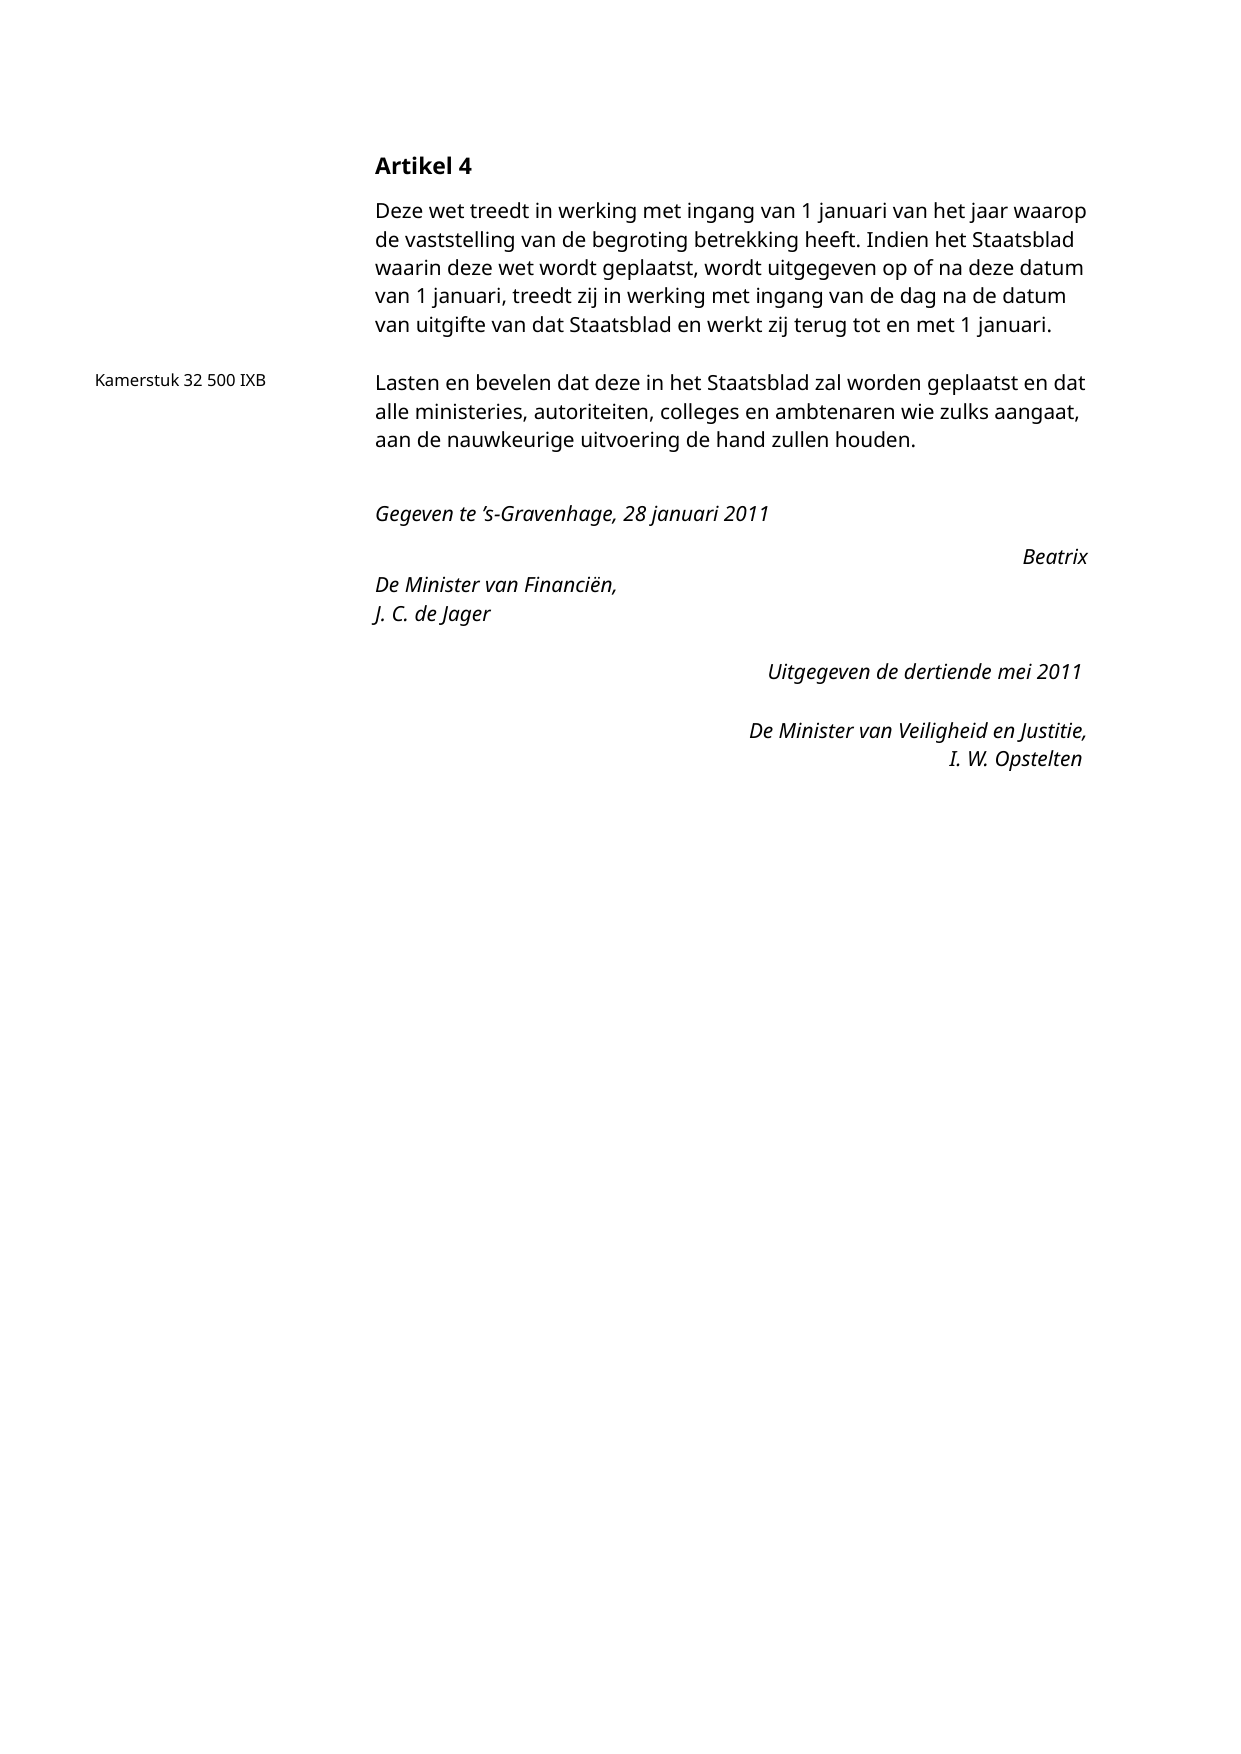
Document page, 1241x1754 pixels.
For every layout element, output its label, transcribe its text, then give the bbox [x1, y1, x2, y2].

subtitle Artikel 4 [375, 150, 1090, 181]
text Beatrix [375, 542, 1090, 571]
text J. C. de Jager [375, 599, 1090, 627]
text I. W. Opstelten [375, 744, 1090, 773]
text Deze wet treedt in werking met ingang van 1 januari van het jaar waarop de vaststelling van de begroting betrekking heeft. Indien het Staatsblad waarin deze wet wordt geplaatst, wordt uitgegeven op of na deze datum van 1 januari, treedt zij in werking met ingang van de dag na de datum van uitgifte van dat Staatsblad en werkt zij terug tot en met 1 januari. [375, 196, 1090, 338]
text De Minister van Financiën, [375, 571, 1090, 599]
text Uitgegeven de dertiende mei 2011 [375, 657, 1090, 686]
text De Minister van Veiligheid en Justitie, [375, 716, 1090, 744]
text Lasten en bevelen dat deze in het Staatsblad zal worden geplaatst en dat alle ministeries, autoriteiten, colleges en ambtenaren wie zulks aangaat, aan de nauwkeurige uitvoering de hand zullen houden. [375, 368, 1090, 454]
text Gegeven te ’s-Gravenhage, 28 januari 2011 [375, 499, 1090, 527]
text Kamerstuk 32 500 IXB [94, 368, 328, 391]
